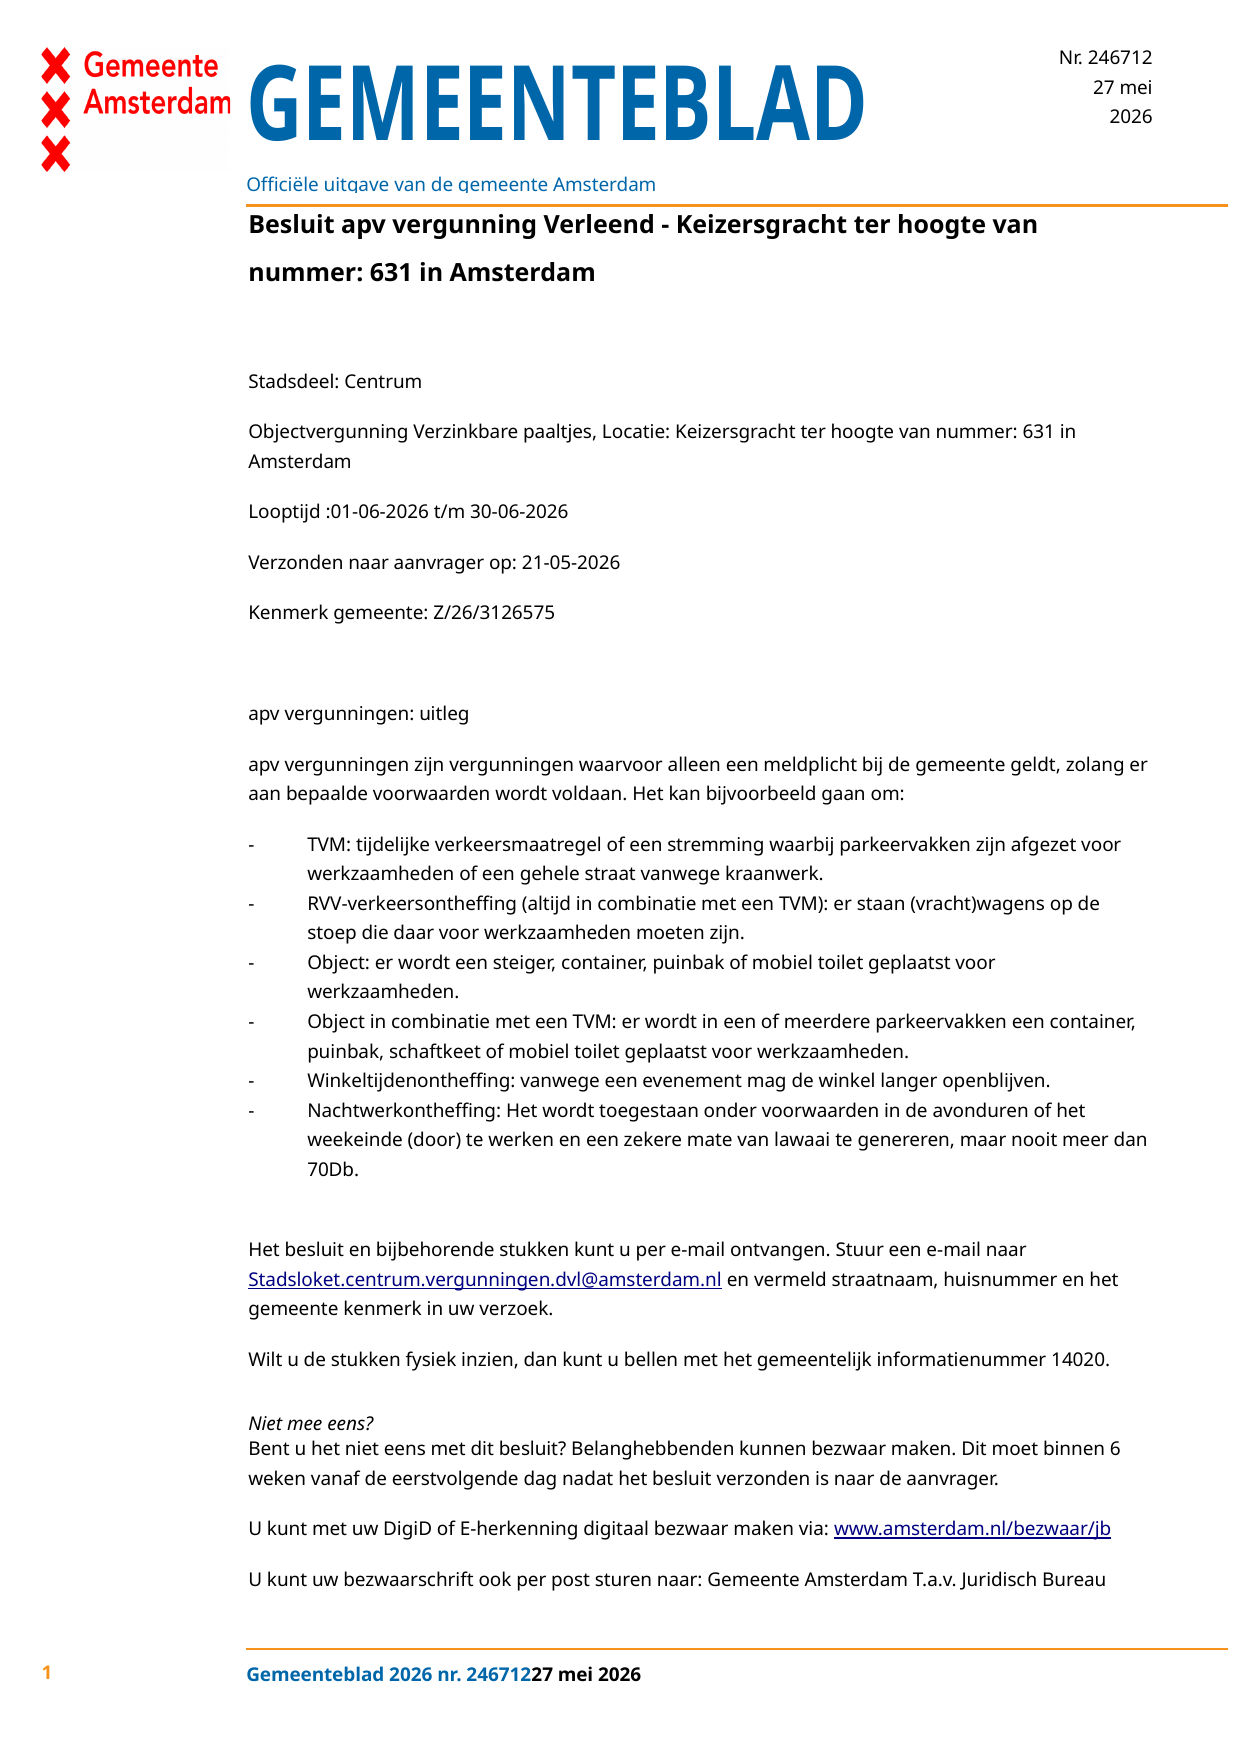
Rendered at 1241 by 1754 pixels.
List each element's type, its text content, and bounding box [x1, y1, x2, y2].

text Verzonden naar aanvrager op: 21-05-2026 [248, 549, 1152, 575]
text apv vergunningen zijn vergunningen waarvoor alleen een meldplicht bij de gemeente geldt, zolang er aan bepaalde voorwaarden wordt voldaan. Het kan bijvoorbeeld gaan om: [248, 751, 1152, 806]
list Object in combinatie met een TVM: er wordt in een of meerdere parkeervakken een container, puinbak, schaftkeet of mobiel toilet geplaatst voor werkzaamheden. [248, 1008, 1152, 1064]
text apv vergunningen: uitleg [248, 700, 1152, 726]
list Nachtwerkontheffing: Het wordt toegestaan onder voorwaarden in de avonduren of het weekeinde (door) te werken en een zekere mate van lawaai te genereren, maar nooit meer dan 70Db. [248, 1097, 1152, 1182]
text U kunt met uw DigiD of E-herkenning digitaal bezwaar maken via: www.amsterdam.nl/bezwaar/jb [248, 1516, 1152, 1541]
list RVV-verkeersontheffing (altijd in combinatie met een TVM): er staan (vracht)wagens op de stoep die daar voor werkzaamheden moeten zijn. [248, 890, 1152, 945]
text Looptijd :01-06-2026 t/m 30-06-2026 [248, 499, 1152, 524]
text Stadsdeel: Centrum [248, 368, 1152, 394]
text Objectvergunning Verzinkbare paaltjes, Locatie: Keizersgracht ter hoogte van nummer: 631 in Amsterdam [248, 419, 1152, 474]
picture [41, 47, 231, 172]
text Besluit apv vergunning Verleend - Keizersgracht ter hoogte van nummer: 631 in Amsterdam [248, 207, 1152, 288]
text Bent u het niet eens met dit besluit? Belanghebbenden kunnen bezwaar maken. Dit moet binnen 6 weken vanaf de eerstvolgende dag nadat het besluit verzonden is naar de aanvrager. [248, 1436, 1152, 1491]
text Het besluit en bijbehorende stukken kunt u per e-mail ontvangen. Stuur een e-mail naar Stadsloket.centrum.vergunningen.dvl@amsterdam.nl en vermeld straatnaam, huisnummer en het gemeente kenmerk in uw verzoek. [248, 1236, 1152, 1321]
text Niet mee eens? [248, 1410, 1152, 1436]
text U kunt uw bezwaarschrift ook per post sturen naar: Gemeente Amsterdam T.a.v. Juridisch Bureau [248, 1566, 1152, 1592]
list TVM: tijdelijke verkeersmaatregel of een stremming waarbij parkeervakken zijn afgezet voor werkzaamheden of een gehele straat vanwege kraanwerk. [248, 831, 1152, 886]
text Wilt u de stukken fysiek inzien, dan kunt u bellen met het gemeentelijk informatienummer 14020. [248, 1346, 1152, 1372]
text Kenmerk gemeente: Z/26/3126575 [248, 599, 1152, 625]
list Winkeltijdenontheffing: vanwege een evenement mag de winkel langer openblijven. [248, 1067, 1152, 1093]
list Object: er wordt een steiger, container, puinbak of mobiel toilet geplaatst voor werkzaamheden. [248, 949, 1152, 1004]
